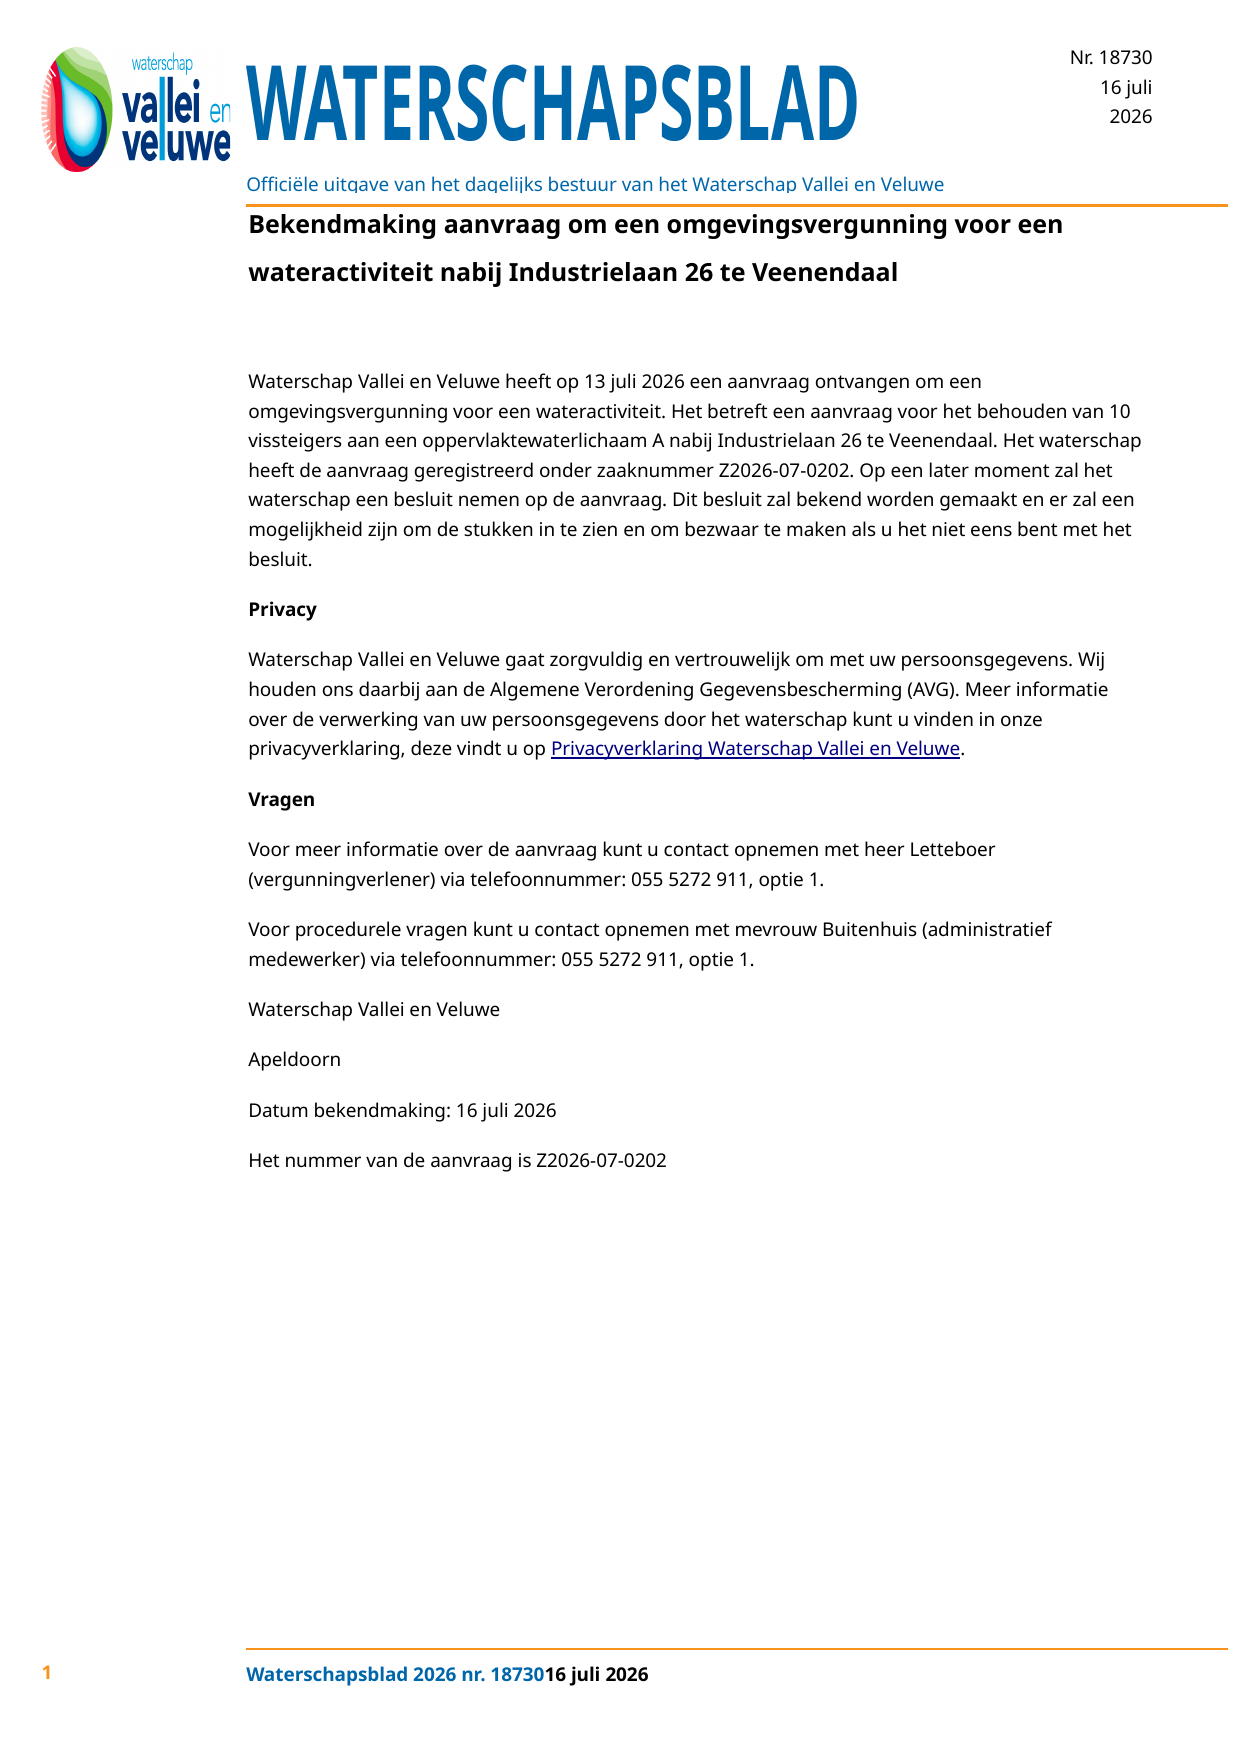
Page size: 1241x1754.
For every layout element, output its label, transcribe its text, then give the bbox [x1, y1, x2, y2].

picture [41, 47, 231, 172]
text Waterschap Vallei en Veluwe [248, 996, 1152, 1022]
text Privacy [248, 596, 1152, 622]
text Vragen [248, 786, 1152, 812]
text Datum bekendmaking: 16 juli 2026 [248, 1097, 1152, 1123]
text Het nummer van de aanvraag is Z2026-07-0202 [248, 1147, 1152, 1173]
text Waterschap Vallei en Veluwe gaat zorgvuldig en vertrouwelijk om met uw persoonsgegevens. Wij houden ons daarbij aan de Algemene Verordening Gegevensbescherming (AVG). Meer informatie over de verwerking van uw persoonsgegevens door het waterschap kunt u vinden in onze privacyverklaring, deze vindt u op Privacyverklaring Waterschap Vallei en Veluwe. [248, 647, 1152, 761]
text Apeldoorn [248, 1047, 1152, 1072]
text Voor meer informatie over de aanvraag kunt u contact opnemen met heer Letteboer (vergunningverlener) via telefoonnummer: 055 5272 911, optie 1. [248, 836, 1152, 892]
text Bekendmaking aanvraag om een omgevingsvergunning voor een wateractiviteit nabij Industrielaan 26 te Veenendaal [248, 207, 1152, 288]
text Voor procedurele vragen kunt u contact opnemen met mevrouw Buitenhuis (administratief medewerker) via telefoonnummer: 055 5272 911, optie 1. [248, 916, 1152, 972]
text Waterschap Vallei en Veluwe heeft op 13 juli 2026 een aanvraag ontvangen om een omgevingsvergunning voor een wateractiviteit. Het betreft een aanvraag voor het behouden van 10 vissteigers aan een oppervlaktewaterlichaam A nabij Industrielaan 26 te Veenendaal. Het waterschap heeft de aanvraag geregistreerd onder zaaknummer Z2026-07-0202. Op een later moment zal het waterschap een besluit nemen op de aanvraag. Dit besluit zal bekend worden gemaakt en er zal een mogelijkheid zijn om de stukken in te zien en om bezwaar te maken als u het niet eens bent met het besluit. [248, 368, 1152, 572]
